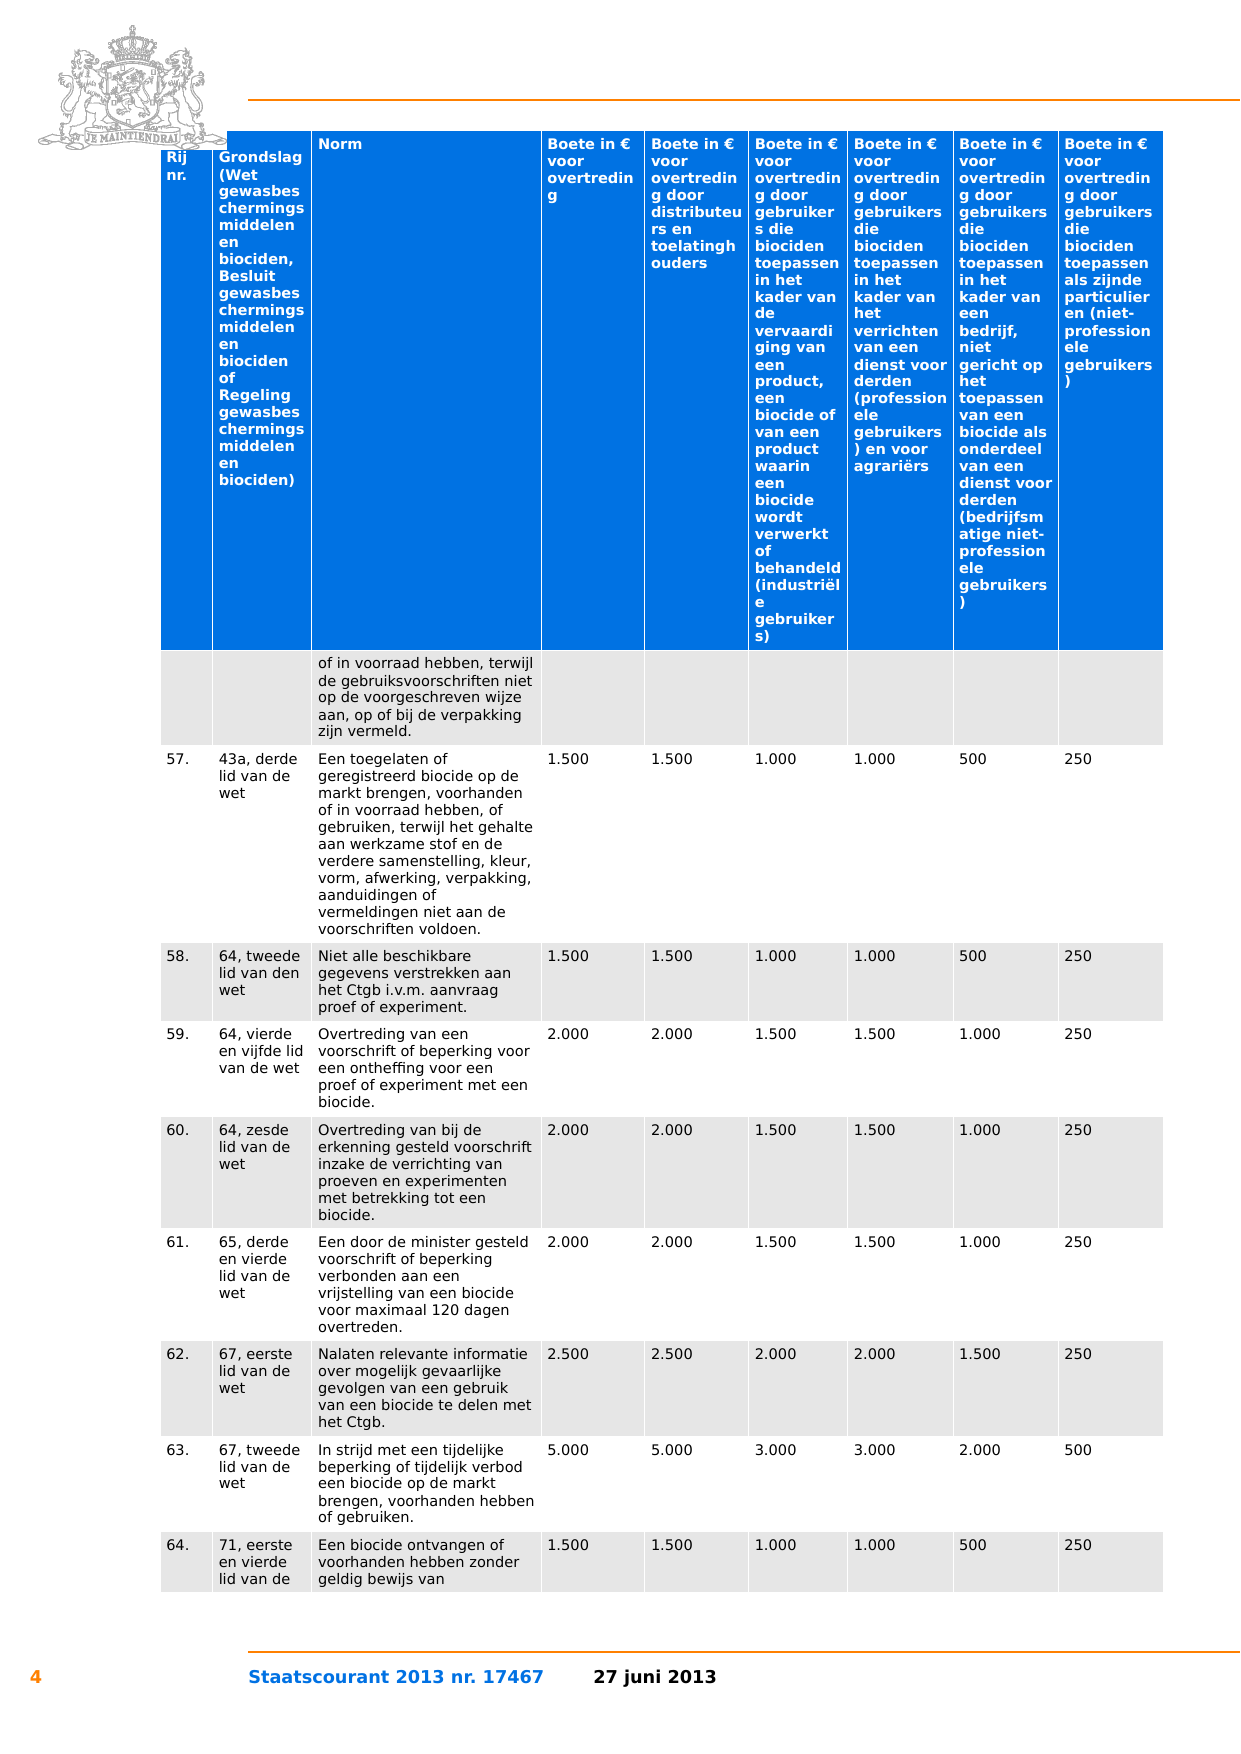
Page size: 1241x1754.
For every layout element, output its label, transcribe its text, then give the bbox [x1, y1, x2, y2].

table_cell 1.000 [749, 746, 847, 942]
table_header Boete in € voor overtreding [542, 131, 644, 650]
table_cell 1.500 [645, 943, 748, 1021]
table_cell 2.000 [645, 1022, 748, 1116]
table_cell Niet alle beschikbare gegevens verstrekken aan het Ctgb i.v.m. aanvraag proef of experiment. [312, 943, 541, 1021]
table_header Rij nr. [161, 150, 212, 650]
table_cell 2.500 [645, 1341, 748, 1436]
table_cell Een biocide ontvangen of voorhanden hebben zonder geldig bewijs van [312, 1532, 541, 1592]
table_cell 2.500 [542, 1341, 644, 1436]
table_cell 3.000 [848, 1437, 953, 1531]
table_cell 64. [161, 1532, 212, 1592]
table_cell 43a, derde lid van de wet [213, 746, 311, 942]
table_cell [1059, 651, 1163, 745]
table_cell [645, 651, 748, 745]
table_cell 1.500 [848, 1117, 953, 1228]
table_cell 61. [161, 1229, 212, 1340]
table_cell Overtreding van een voorschrift of beperking voor een ontheffing voor een proef of experiment met een biocide. [312, 1022, 541, 1116]
table_cell 1.000 [848, 746, 953, 942]
table_cell 1.000 [749, 1532, 847, 1592]
picture [38, 25, 227, 150]
table_cell [848, 651, 953, 745]
table_cell 1.000 [954, 1229, 1058, 1340]
table_cell 5.000 [542, 1437, 644, 1531]
table_cell 2.000 [645, 1229, 748, 1340]
table_cell 2.000 [848, 1341, 953, 1436]
table_cell 71, eerste en vierde lid van de [213, 1532, 311, 1592]
table_cell 250 [1059, 1341, 1163, 1436]
table_cell [542, 651, 644, 745]
table_cell 500 [954, 1532, 1058, 1592]
table_cell 2.000 [542, 1022, 644, 1116]
table_cell of in voorraad hebben, terwijl de gebruiksvoorschriften niet op de voorgeschreven wijze aan, op of bij de verpakking zijn vermeld. [312, 651, 541, 745]
table_cell 64, zesde lid van de wet [213, 1117, 311, 1228]
table_cell Een toegelaten of geregistreerd biocide op de markt brengen, voorhanden of in voorraad hebben, of gebruiken, terwijl het gehalte aan werkzame stof en de verdere samenstelling, kleur, vorm, afwerking, verpakking, aanduidingen of vermeldingen niet aan de voorschriften voldoen. [312, 746, 541, 942]
table_cell 67, eerste lid van de wet [213, 1341, 311, 1436]
table_cell [954, 651, 1058, 745]
table_cell 250 [1059, 1229, 1163, 1340]
table_cell 250 [1059, 746, 1163, 942]
table_cell 1.500 [749, 1117, 847, 1228]
table_cell Een door de minister gesteld voorschrift of beperking verbonden aan een vrijstelling van een biocide voor maximaal 120 dagen overtreden. [312, 1229, 541, 1340]
table_cell 1.500 [645, 1532, 748, 1592]
table_cell 2.000 [542, 1229, 644, 1340]
table_cell 3.000 [749, 1437, 847, 1531]
table_cell 1.000 [848, 943, 953, 1021]
table_cell 64, vierde en vijfde lid van de wet [213, 1022, 311, 1116]
table_cell 5.000 [645, 1437, 748, 1531]
table_cell 1.500 [645, 746, 748, 942]
table_cell 1.500 [542, 1532, 644, 1592]
table_cell 250 [1059, 1022, 1163, 1116]
table_cell 1.500 [542, 746, 644, 942]
table_header Boete in € voor overtreding door distributeurs en toelatinghouders [645, 131, 748, 650]
table_cell 1.000 [848, 1532, 953, 1592]
table_cell 500 [954, 746, 1058, 942]
table_cell 2.000 [749, 1341, 847, 1436]
table_cell 62. [161, 1341, 212, 1436]
table_cell 500 [954, 943, 1058, 1021]
table_cell 250 [1059, 943, 1163, 1021]
table_cell 60. [161, 1117, 212, 1228]
table_cell 2.000 [954, 1437, 1058, 1531]
table_header Boete in € voor overtreding door gebruikers die biociden toepassen als zijnde particulieren (niet-professionele gebruikers) [1059, 131, 1163, 650]
table_cell Nalaten relevante informatie over mogelijk gevaarlijke gevolgen van een gebruik van een biocide te delen met het Ctgb. [312, 1341, 541, 1436]
table_cell 1.500 [749, 1022, 847, 1116]
table_cell [161, 651, 212, 745]
table_cell 1.000 [954, 1022, 1058, 1116]
table_cell 250 [1059, 1117, 1163, 1228]
table_cell 57. [161, 746, 212, 942]
table_cell 2.000 [645, 1117, 748, 1228]
table_cell 59. [161, 1022, 212, 1116]
table_header Boete in € voor overtreding door gebruikers die biociden toepassen in het kader van een bedrijf, niet gericht op het toepassen van een biocide als onderdeel van een dienst voor derden (bedrijfsmatige niet-professionele gebruikers) [954, 131, 1058, 650]
table_cell [213, 651, 311, 745]
table_cell 1.500 [848, 1229, 953, 1340]
table_cell 64, tweede lid van den wet [213, 943, 311, 1021]
table_cell In strijd met een tijdelijke beperking of tijdelijk verbod een biocide op de markt brengen, voorhanden hebben of gebruiken. [312, 1437, 541, 1531]
table_cell 1.000 [749, 943, 847, 1021]
table_header Boete in € voor overtreding door gebruikers die biociden toepassen in het kader van de vervaardiging van een product, een biocide of van een product waarin een biocide wordt verwerkt of behandeld (industriële gebruikers) [749, 131, 847, 650]
table_cell 67, tweede lid van de wet [213, 1437, 311, 1531]
table_cell 1.500 [749, 1229, 847, 1340]
table_cell 65, derde en vierde lid van de wet [213, 1229, 311, 1340]
table_cell 63. [161, 1437, 212, 1531]
table_cell 1.500 [954, 1341, 1058, 1436]
table_header Norm [312, 131, 541, 650]
table_cell [749, 651, 847, 745]
table_header Grondslag (Wet gewasbeschermingsmiddelen en biociden, Besluit gewasbeschermingsmiddelen en biociden of Regeling gewasbeschermingsmiddelen en biociden) [213, 131, 311, 650]
table_cell 2.000 [542, 1117, 644, 1228]
table_cell 500 [1059, 1437, 1163, 1531]
table_cell 250 [1059, 1532, 1163, 1592]
table_header Boete in € voor overtreding door gebruikers die biociden toepassen in het kader van het verrichten van een dienst voor derden (professionele gebruikers) en voor agrariërs [848, 131, 953, 650]
table_cell 1.000 [954, 1117, 1058, 1228]
table_cell 58. [161, 943, 212, 1021]
table_cell Overtreding van bij de erkenning gesteld voorschrift inzake de verrichting van proeven en experimenten met betrekking tot een biocide. [312, 1117, 541, 1228]
table_cell 1.500 [848, 1022, 953, 1116]
table_cell 1.500 [542, 943, 644, 1021]
